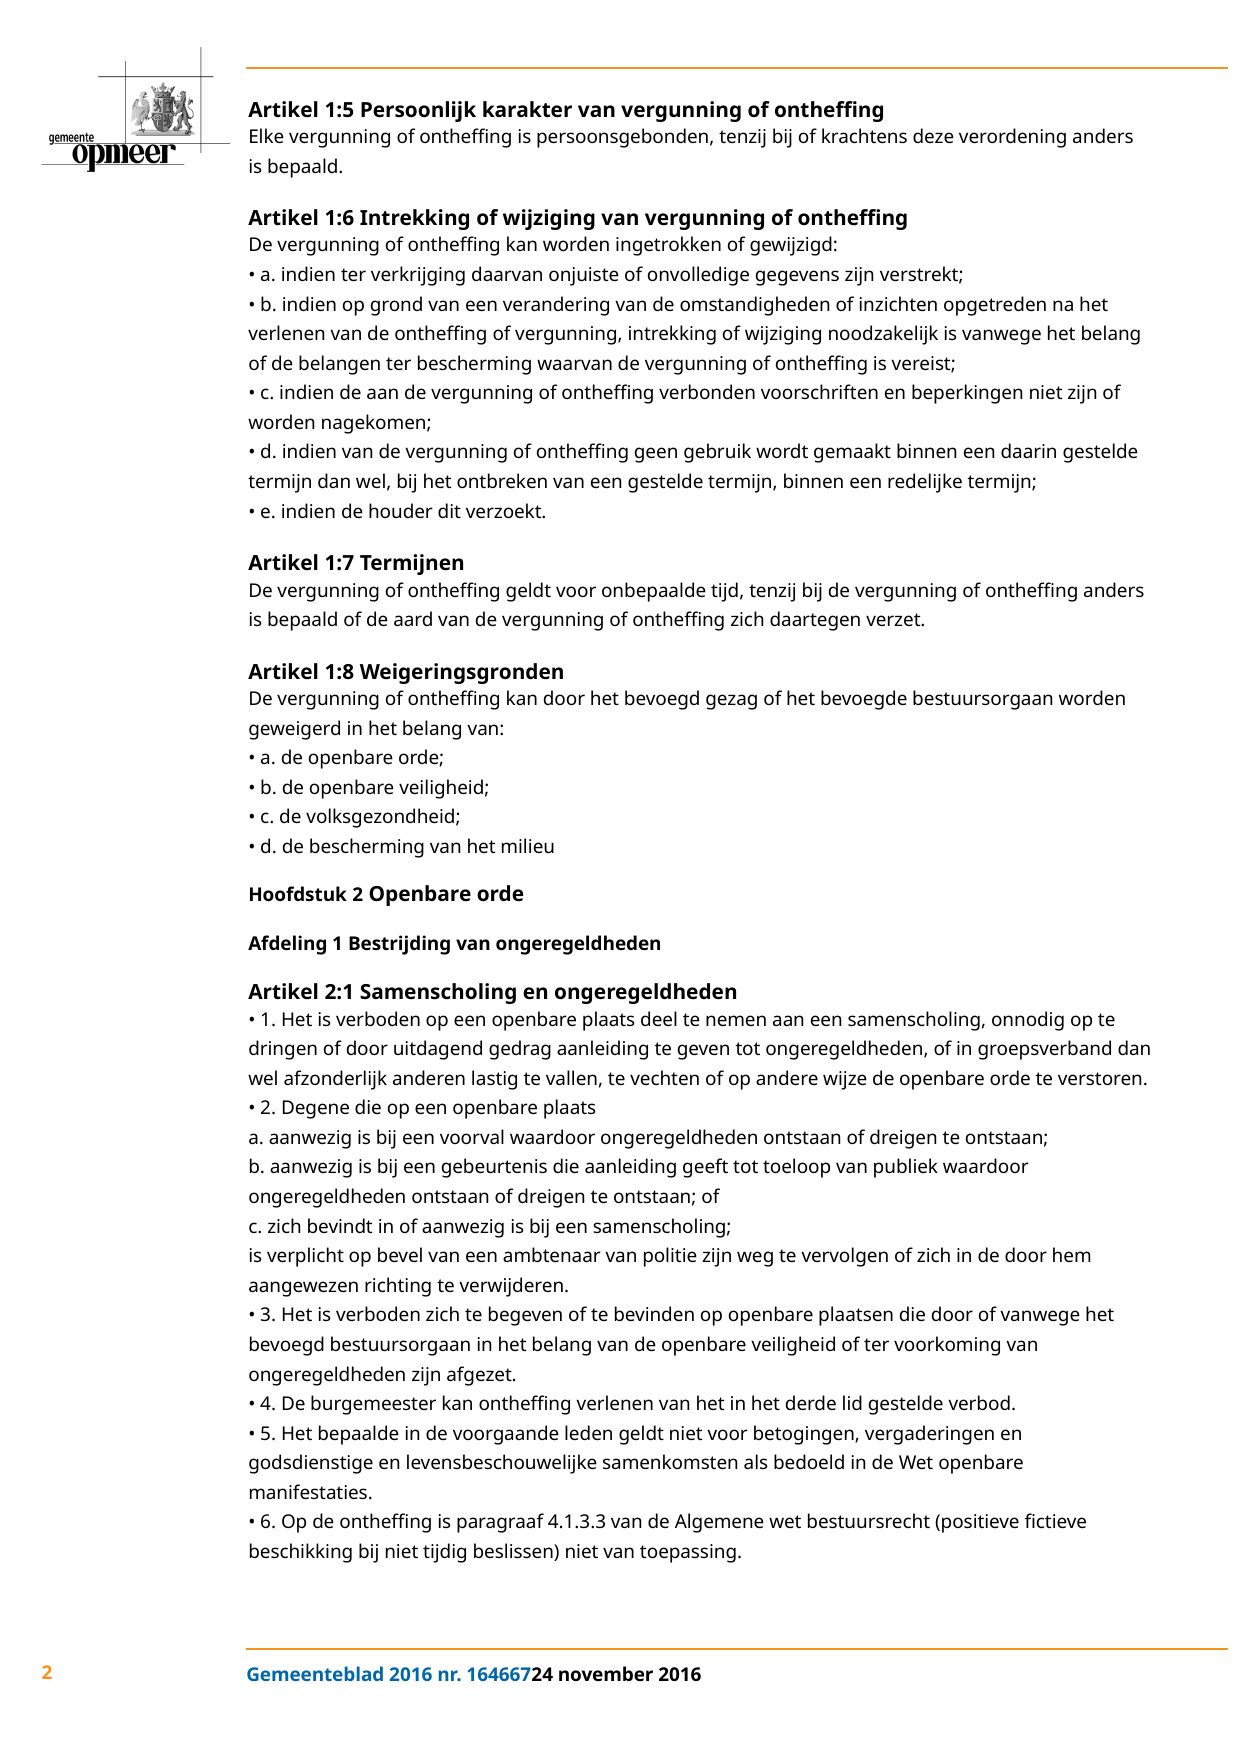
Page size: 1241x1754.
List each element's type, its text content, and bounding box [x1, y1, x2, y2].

text • c. indien de aan de vergunning of ontheffing verbonden voorschriften en beperkingen niet zijn of worden nagekomen; [248, 379, 1152, 435]
text • 2. Degene die op een openbare plaats [248, 1094, 1152, 1120]
text • 6. Op de ontheffing is paragraaf 4.1.3.3 van de Algemene wet bestuursrecht (positieve fictieve beschikking bij niet tijdig beslissen) niet van toepassing. [248, 1509, 1152, 1564]
text b. aanwezig is bij een gebeurtenis die aanleiding geeft tot toeloop van publiek waardoor ongeregeldheden ontstaan of dreigen te ontstaan; of [248, 1154, 1152, 1209]
text De vergunning of ontheffing kan worden ingetrokken of gewijzigd: [248, 232, 1152, 257]
text • d. de bescherming van het milieu [248, 833, 1152, 859]
text • d. indien van de vergunning of ontheffing geen gebruik wordt gemaakt binnen een daarin gestelde termijn dan wel, bij het ontbreken van een gestelde termijn, binnen een redelijke termijn; [248, 439, 1152, 494]
text • a. de openbare orde; [248, 744, 1152, 770]
text Artikel 2:1 Samenscholing en ongeregeldheden [248, 977, 1152, 1006]
text Elke vergunning of ontheffing is persoonsgebonden, tenzij bij of krachtens deze verordening anders is bepaald. [248, 123, 1152, 178]
text • 1. Het is verboden op een openbare plaats deel te nemen aan een samenscholing, onnodig op te dringen of door uitdagend gedrag aanleiding te geven tot ongeregeldheden, of in groepsverband dan wel afzonderlijk anderen lastig te vallen, te vechten of op andere wijze de openbare orde te verstoren. [248, 1006, 1152, 1091]
text • b. de openbare veiligheid; [248, 774, 1152, 800]
text a. aanwezig is bij een voorval waardoor ongeregeldheden ontstaan of dreigen te ontstaan; [248, 1124, 1152, 1150]
text • b. indien op grond van een verandering van de omstandigheden of inzichten opgetreden na het verlenen van de ontheffing of vergunning, intrekking of wijziging noodzakelijk is vanwege het belang of de belangen ter bescherming waarvan de vergunning of ontheffing is vereist; [248, 291, 1152, 376]
text is verplicht op bevel van een ambtenaar van politie zijn weg te vervolgen of zich in de door hem aangewezen richting te verwijderen. [248, 1242, 1152, 1298]
text • 5. Het bepaalde in de voorgaande leden geldt niet voor betogingen, vergaderingen en godsdienstige en levensbeschouwelijke samenkomsten als bedoeld in de Wet openbare manifestaties. [248, 1420, 1152, 1505]
text De vergunning of ontheffing kan door het bevoegd gezag of het bevoegde bestuursorgaan worden geweigerd in het belang van: [248, 685, 1152, 741]
text Hoofdstuk 2 Openbare orde [248, 879, 1152, 907]
text • 4. De burgemeester kan ontheffing verlenen van het in het derde lid gestelde verbod. [248, 1390, 1152, 1416]
text Artikel 1:8 Weigeringsgronden [248, 657, 1152, 685]
text • a. indien ter verkrijging daarvan onjuiste of onvolledige gegevens zijn verstrekt; [248, 261, 1152, 287]
text De vergunning of ontheffing geldt voor onbepaalde tijd, tenzij bij de vergunning of ontheffing anders is bepaald of de aard van de vergunning of ontheffing zich daartegen verzet. [248, 577, 1152, 632]
text • e. indien de houder dit verzoekt. [248, 498, 1152, 524]
text c. zich bevindt in of aanwezig is bij een samenscholing; [248, 1213, 1152, 1238]
text Artikel 1:6 Intrekking of wijziging van vergunning of ontheffing [248, 203, 1152, 232]
text Afdeling 1 Bestrijding van ongeregeldheden [248, 928, 1152, 956]
text • 3. Het is verboden zich te begeven of te bevinden op openbare plaatsen die door of vanwege het bevoegd bestuursorgaan in het belang van de openbare veiligheid of ter voorkoming van ongeregeldheden zijn afgezet. [248, 1302, 1152, 1386]
text Artikel 1:5 Persoonlijk karakter van vergunning of ontheffing [248, 95, 1152, 123]
text • c. de volksgezondheid; [248, 803, 1152, 829]
text Artikel 1:7 Termijnen [248, 548, 1152, 577]
picture [41, 47, 231, 172]
